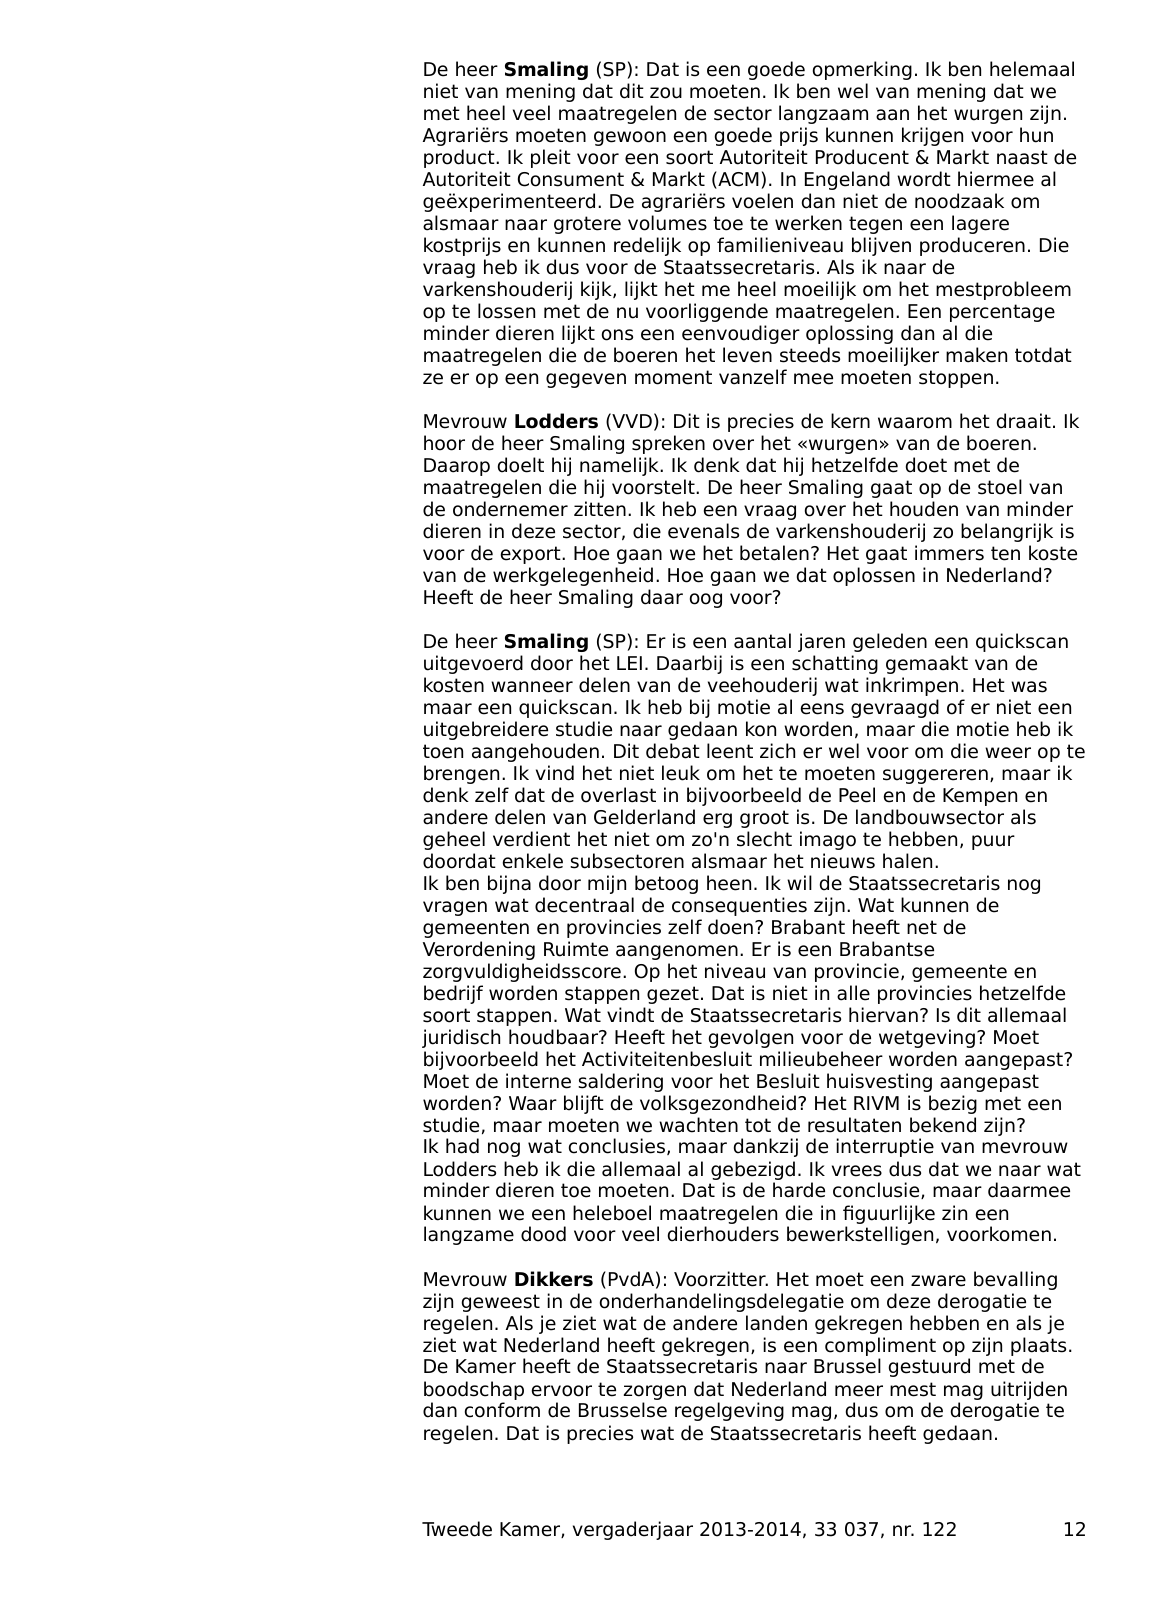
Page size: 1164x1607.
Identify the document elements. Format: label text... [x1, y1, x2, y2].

text Mevrouw Lodders (VVD): Dit is precies de kern waarom het draait. Ik hoor de heer Smaling spreken over het «wurgen» van de boeren. Daarop doelt hij namelijk. Ik denk dat hij hetzelfde doet met de maatregelen die hij voorstelt. De heer Smaling gaat op de stoel van de ondernemer zitten. Ik heb een vraag over het houden van minder dieren in deze sector, die evenals de varkenshouderij zo belangrijk is voor de export. Hoe gaan we het betalen? Het gaat immers ten koste van de werkgelegenheid. Hoe gaan we dat oplossen in Nederland? Heeft de heer Smaling daar oog voor? [422, 411, 1087, 609]
text De heer Smaling (SP): Dat is een goede opmerking. Ik ben helemaal niet van mening dat dit zou moeten. Ik ben wel van mening dat we met heel veel maatregelen de sector langzaam aan het wurgen zijn. Agrariërs moeten gewoon een goede prijs kunnen krijgen voor hun product. Ik pleit voor een soort Autoriteit Producent & Markt naast de Autoriteit Consument & Markt (ACM). In Engeland wordt hiermee al geëxperimenteerd. De agrariërs voelen dan niet de noodzaak om alsmaar naar grotere volumes toe te werken tegen een lagere kostprijs en kunnen redelijk op familieniveau blijven produceren. Die vraag heb ik dus voor de Staatssecretaris. Als ik naar de varkenshouderij kijk, lijkt het me heel moeilijk om het mestprobleem op te lossen met de nu voorliggende maatregelen. Een percentage minder dieren lijkt ons een eenvoudiger oplossing dan al die maatregelen die de boeren het leven steeds moeilijker maken totdat ze er op een gegeven moment vanzelf mee moeten stoppen. [422, 59, 1087, 389]
text Ik had nog wat conclusies, maar dankzij de interruptie van mevrouw Lodders heb ik die allemaal al gebezigd. Ik vrees dus dat we naar wat minder dieren toe moeten. Dat is de harde conclusie, maar daarmee kunnen we een heleboel maatregelen die in figuurlijke zin een langzame dood voor veel dierhouders bewerkstelligen, voorkomen. [422, 1136, 1087, 1246]
text Mevrouw Dikkers (PvdA): Voorzitter. Het moet een zware bevalling zijn geweest in de onderhandelingsdelegatie om deze derogatie te regelen. Als je ziet wat de andere landen gekregen hebben en als je ziet wat Nederland heeft gekregen, is een compliment op zijn plaats. De Kamer heeft de Staatssecretaris naar Brussel gestuurd met de boodschap ervoor te zorgen dat Nederland meer mest mag uitrijden dan conform de Brusselse regelgeving mag, dus om de derogatie te regelen. Dat is precies wat de Staatssecretaris heeft gedaan. [422, 1268, 1087, 1444]
text De heer Smaling (SP): Er is een aantal jaren geleden een quickscan uitgevoerd door het LEI. Daarbij is een schatting gemaakt van de kosten wanneer delen van de veehouderij wat inkrimpen. Het was maar een quickscan. Ik heb bij motie al eens gevraagd of er niet een uitgebreidere studie naar gedaan kon worden, maar die motie heb ik toen aangehouden. Dit debat leent zich er wel voor om die weer op te brengen. Ik vind het niet leuk om het te moeten suggereren, maar ik denk zelf dat de overlast in bijvoorbeeld de Peel en de Kempen en andere delen van Gelderland erg groot is. De landbouwsector als geheel verdient het niet om zo'n slecht imago te hebben, puur doordat enkele subsectoren alsmaar het nieuws halen. [422, 631, 1087, 873]
text Ik ben bijna door mijn betoog heen. Ik wil de Staatssecretaris nog vragen wat decentraal de consequenties zijn. Wat kunnen de gemeenten en provincies zelf doen? Brabant heeft net de Verordening Ruimte aangenomen. Er is een Brabantse zorgvuldigheidsscore. Op het niveau van provincie, gemeente en bedrijf worden stappen gezet. Dat is niet in alle provincies hetzelfde soort stappen. Wat vindt de Staatssecretaris hiervan? Is dit allemaal juridisch houdbaar? Heeft het gevolgen voor de wetgeving? Moet bijvoorbeeld het Activiteitenbesluit milieubeheer worden aangepast? Moet de interne saldering voor het Besluit huisvesting aangepast worden? Waar blijft de volksgezondheid? Het RIVM is bezig met een studie, maar moeten we wachten tot de resultaten bekend zijn? [422, 873, 1087, 1136]
